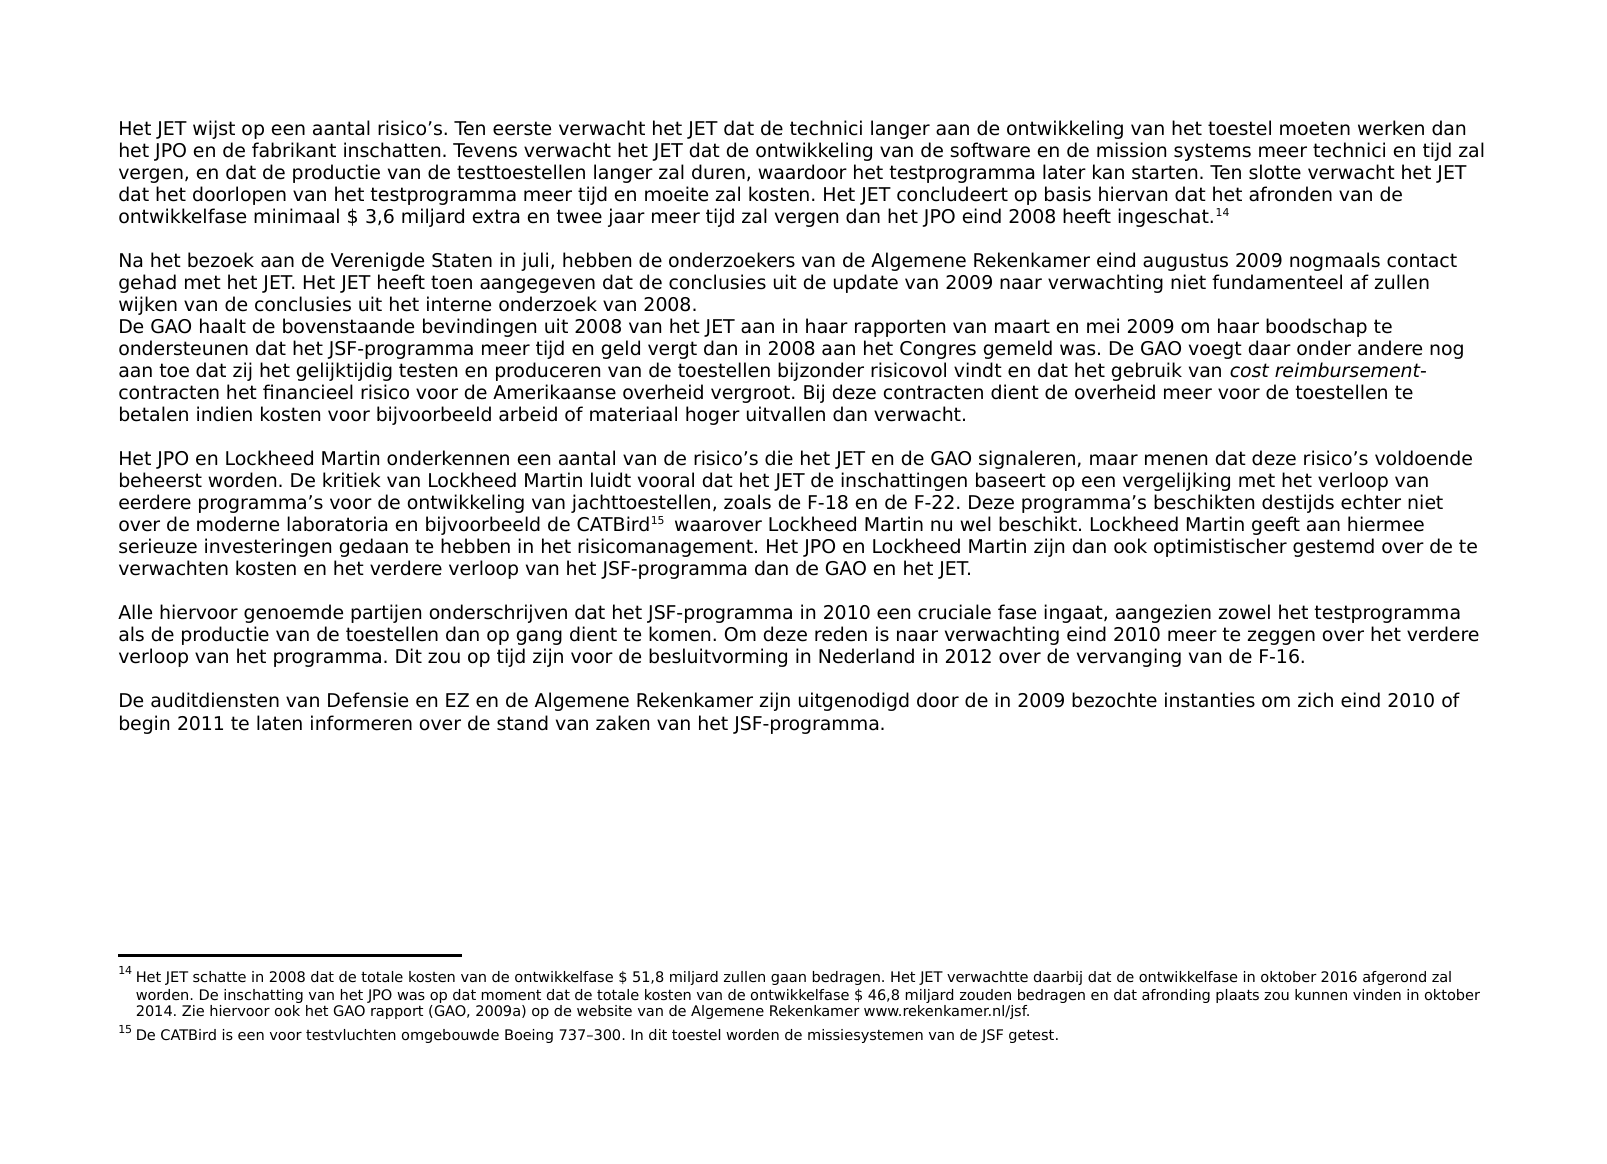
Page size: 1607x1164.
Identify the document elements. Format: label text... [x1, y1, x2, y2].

text Na het bezoek aan de Verenigde Staten in juli, hebben de onderzoekers van de Algemene Rekenkamer eind augustus 2009 nogmaals contact gehad met het JET. Het JET heeft toen aangegeven dat de conclusies uit de update van 2009 naar verwachting niet fundamenteel af zullen wijken van de conclusies uit het interne onderzoek van 2008. [118, 250, 1488, 316]
text Het JET schatte in 2008 dat de totale kosten van de ontwikkelfase $ 51,8 miljard zullen gaan bedragen. Het JET verwachtte daarbij dat de ontwikkelfase in oktober 2016 afgerond zal worden. De inschatting van het JPO was op dat moment dat de totale kosten van de ontwikkelfase $ 46,8 miljard zouden bedragen en dat afronding plaats zou kunnen vinden in oktober 2014. Zie hiervoor ook het GAO rapport (GAO, 2009a) op de website van de Algemene Rekenkamer www.rekenkamer.nl/jsf. [118, 964, 1488, 1020]
text Het JET wijst op een aantal risico’s. Ten eerste verwacht het JET dat de technici langer aan de ontwikkeling van het toestel moeten werken dan het JPO en de fabrikant inschatten. Tevens verwacht het JET dat de ontwikkeling van de software en de mission systems meer technici en tijd zal vergen, en dat de productie van de testtoestellen langer zal duren, waardoor het testprogramma later kan starten. Ten slotte verwacht het JET dat het doorlopen van het testprogramma meer tijd en moeite zal kosten. Het JET concludeert op basis hiervan dat het afronden van de ontwikkelfase minimaal $ 3,6 miljard extra en twee jaar meer tijd zal vergen dan het JPO eind 2008 heeft ingeschat. [118, 118, 1488, 228]
text De auditdiensten van Defensie en EZ en de Algemene Rekenkamer zijn uitgenodigd door de in 2009 bezochte instanties om zich eind 2010 of begin 2011 te laten informeren over de stand van zaken van het JSF-programma. [118, 690, 1488, 734]
text De CATBird is een voor testvluchten omgebouwde Boeing 737–300. In dit toestel worden de missiesystemen van de JSF getest. [118, 1023, 1488, 1045]
text De GAO haalt de bovenstaande bevindingen uit 2008 van het JET aan in haar rapporten van maart en mei 2009 om haar boodschap te ondersteunen dat het JSF-programma meer tijd en geld vergt dan in 2008 aan het Congres gemeld was. De GAO voegt daar onder andere nog aan toe dat zij het gelijktijdig testen en produceren van de toestellen bijzonder risicovol vindt en dat het gebruik van cost reimbursement-contracten het financieel risico voor de Amerikaanse overheid vergroot. Bij deze contracten dient de overheid meer voor de toestellen te betalen indien kosten voor bijvoorbeeld arbeid of materiaal hoger uitvallen dan verwacht. [118, 316, 1488, 426]
text Alle hiervoor genoemde partijen onderschrijven dat het JSF-programma in 2010 een cruciale fase ingaat, aangezien zowel het testprogramma als de productie van de toestellen dan op gang dient te komen. Om deze reden is naar verwachting eind 2010 meer te zeggen over het verdere verloop van het programma. Dit zou op tijd zijn voor de besluitvorming in Nederland in 2012 over de vervanging van de F-16. [118, 602, 1488, 668]
text Het JPO en Lockheed Martin onderkennen een aantal van de risico’s die het JET en de GAO signaleren, maar menen dat deze risico’s voldoende beheerst worden. De kritiek van Lockheed Martin luidt vooral dat het JET de inschattingen baseert op een vergelijking met het verloop van eerdere programma’s voor de ontwikkeling van jachttoestellen, zoals de F-18 en de F-22. Deze programma’s beschikten destijds echter niet over de moderne laboratoria en bijvoorbeeld de CATBird waarover Lockheed Martin nu wel beschikt. Lockheed Martin geeft aan hiermee serieuze investeringen gedaan te hebben in het risicomanagement. Het JPO en Lockheed Martin zijn dan ook optimistischer gestemd over de te verwachten kosten en het verdere verloop van het JSF-programma dan de GAO en het JET. [118, 448, 1488, 580]
